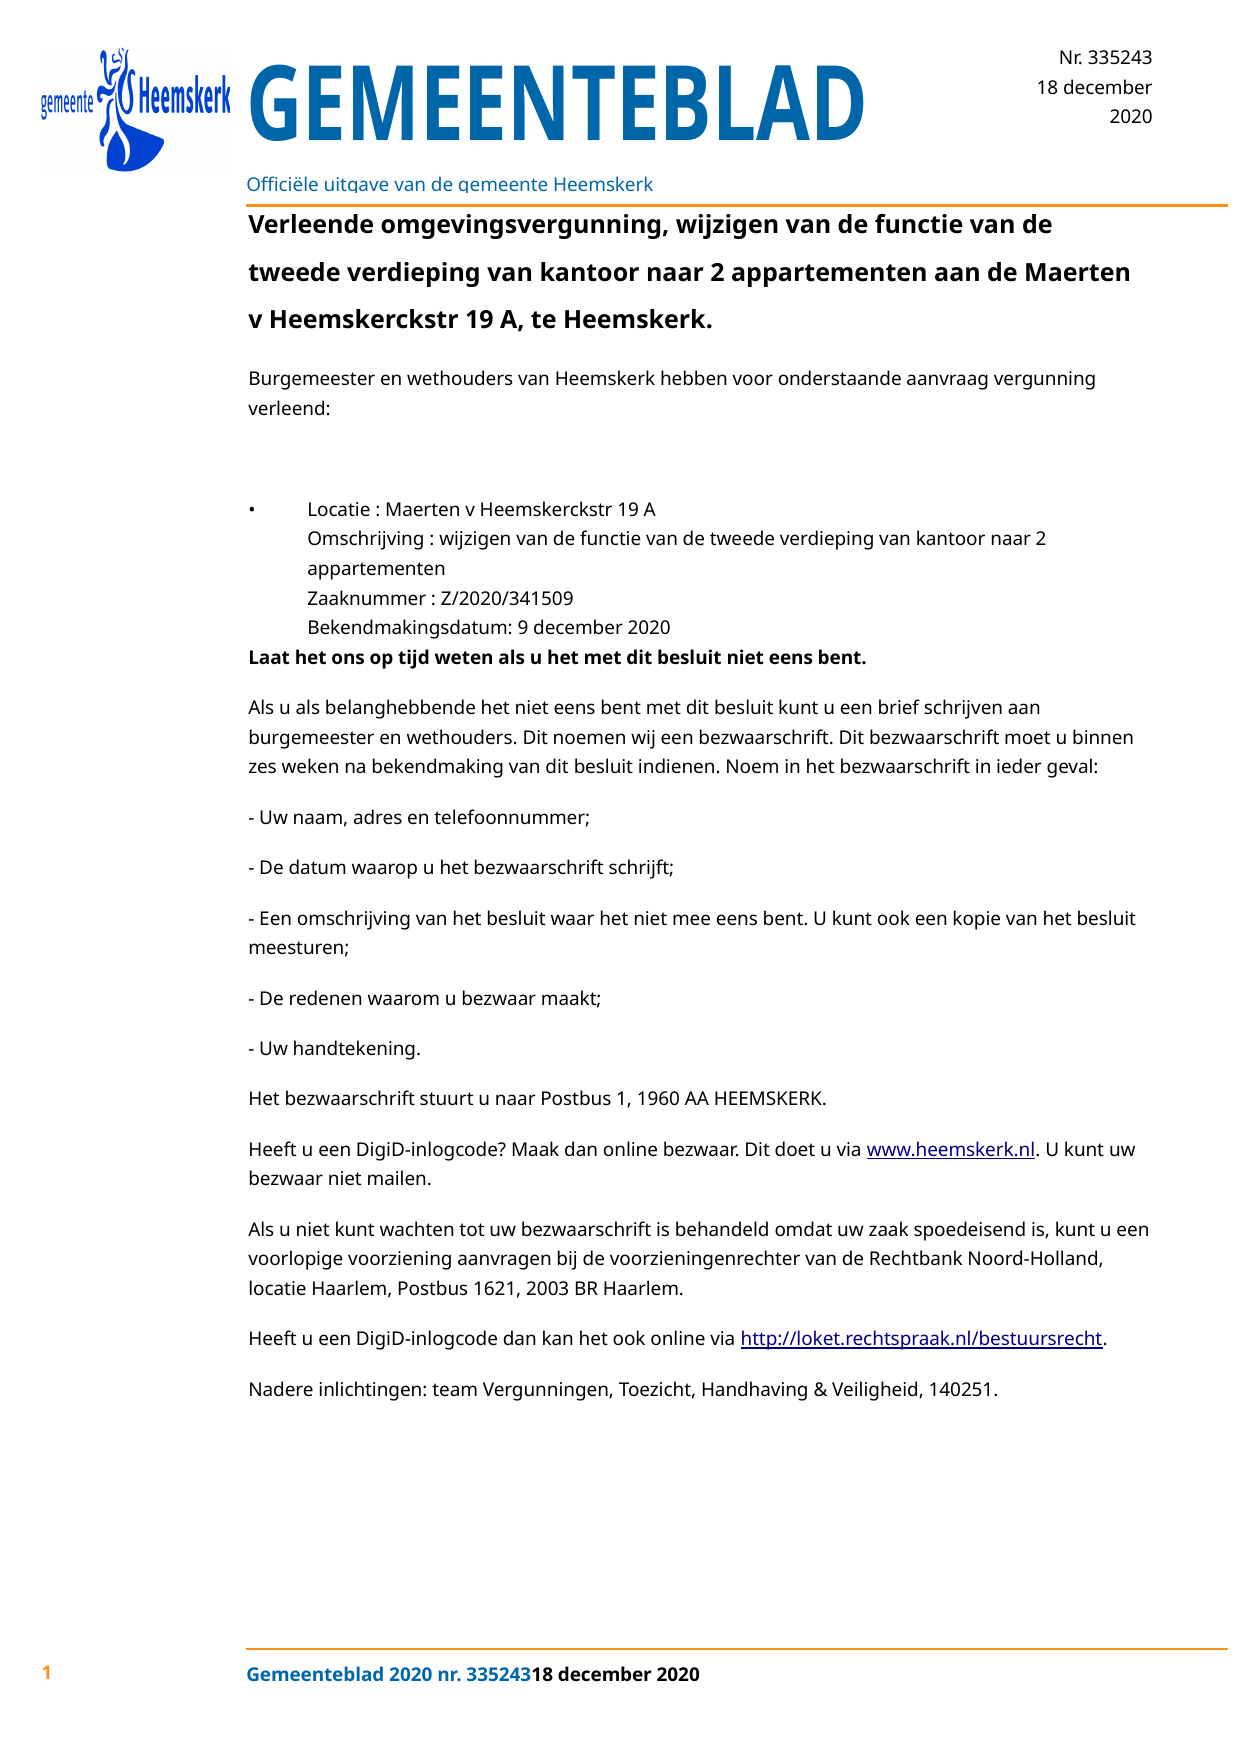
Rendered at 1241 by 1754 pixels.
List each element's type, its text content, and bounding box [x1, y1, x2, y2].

text Nadere inlichtingen: team Vergunningen, Toezicht, Handhaving & Veiligheid, 140251. [248, 1376, 1152, 1402]
text - Een omschrijving van het besluit waar het niet mee eens bent. U kunt ook een kopie van het besluit meesturen; [248, 905, 1152, 960]
list Zaaknummer : Z/2020/341509 [248, 585, 1152, 610]
text Heeft u een DigiD-inlogcode dan kan het ook online via http://loket.rechtspraak.nl/bestuursrecht. [248, 1326, 1152, 1351]
text Burgemeester en wethouders van Heemskerk hebben voor onderstaande aanvraag vergunning verleend: [248, 366, 1152, 421]
list Bekendmakingsdatum: 9 december 2020 [248, 614, 1152, 640]
list Omschrijving : wijzigen van de functie van de tweede verdieping van kantoor naar 2 appartementen [248, 526, 1152, 581]
text - De datum waarop u het bezwaarschrift schrijft; [248, 854, 1152, 880]
text Verleende omgevingsvergunning, wijzigen van de functie van de tweede verdieping van kantoor naar 2 appartementen aan de Maerten v Heemskerckstr 19 A, te Heemskerk. [248, 207, 1152, 336]
text Laat het ons op tijd weten als u het met dit besluit niet eens bent. [248, 644, 1152, 669]
text - De redenen waarom u bezwaar maakt; [248, 985, 1152, 1010]
picture [41, 47, 231, 172]
text Als u niet kunt wachten tot uw bezwaarschrift is behandeld omdat uw zaak spoedeisend is, kunt u een voorlopige voorziening aanvragen bij de voorzieningenrechter van de Rechtbank Noord-Holland, locatie Haarlem, Postbus 1621, 2003 BR Haarlem. [248, 1216, 1152, 1301]
text Als u als belanghebbende het niet eens bent met dit besluit kunt u een brief schrijven aan burgemeester en wethouders. Dit noemen wij een bezwaarschrift. Dit bezwaarschrift moet u binnen zes weken na bekendmaking van dit besluit indienen. Noem in het bezwaarschrift in ieder geval: [248, 694, 1152, 779]
text - Uw naam, adres en telefoonnummer; [248, 804, 1152, 829]
text - Uw handtekening. [248, 1035, 1152, 1061]
text Heeft u een DigiD-inlogcode? Maak dan online bezwaar. Dit doet u via www.heemskerk.nl. U kunt uw bezwaar niet mailen. [248, 1136, 1152, 1191]
list Locatie : Maerten v Heemskerckstr 19 A [248, 496, 1152, 522]
text Het bezwaarschrift stuurt u naar Postbus 1, 1960 AA HEEMSKERK. [248, 1086, 1152, 1111]
